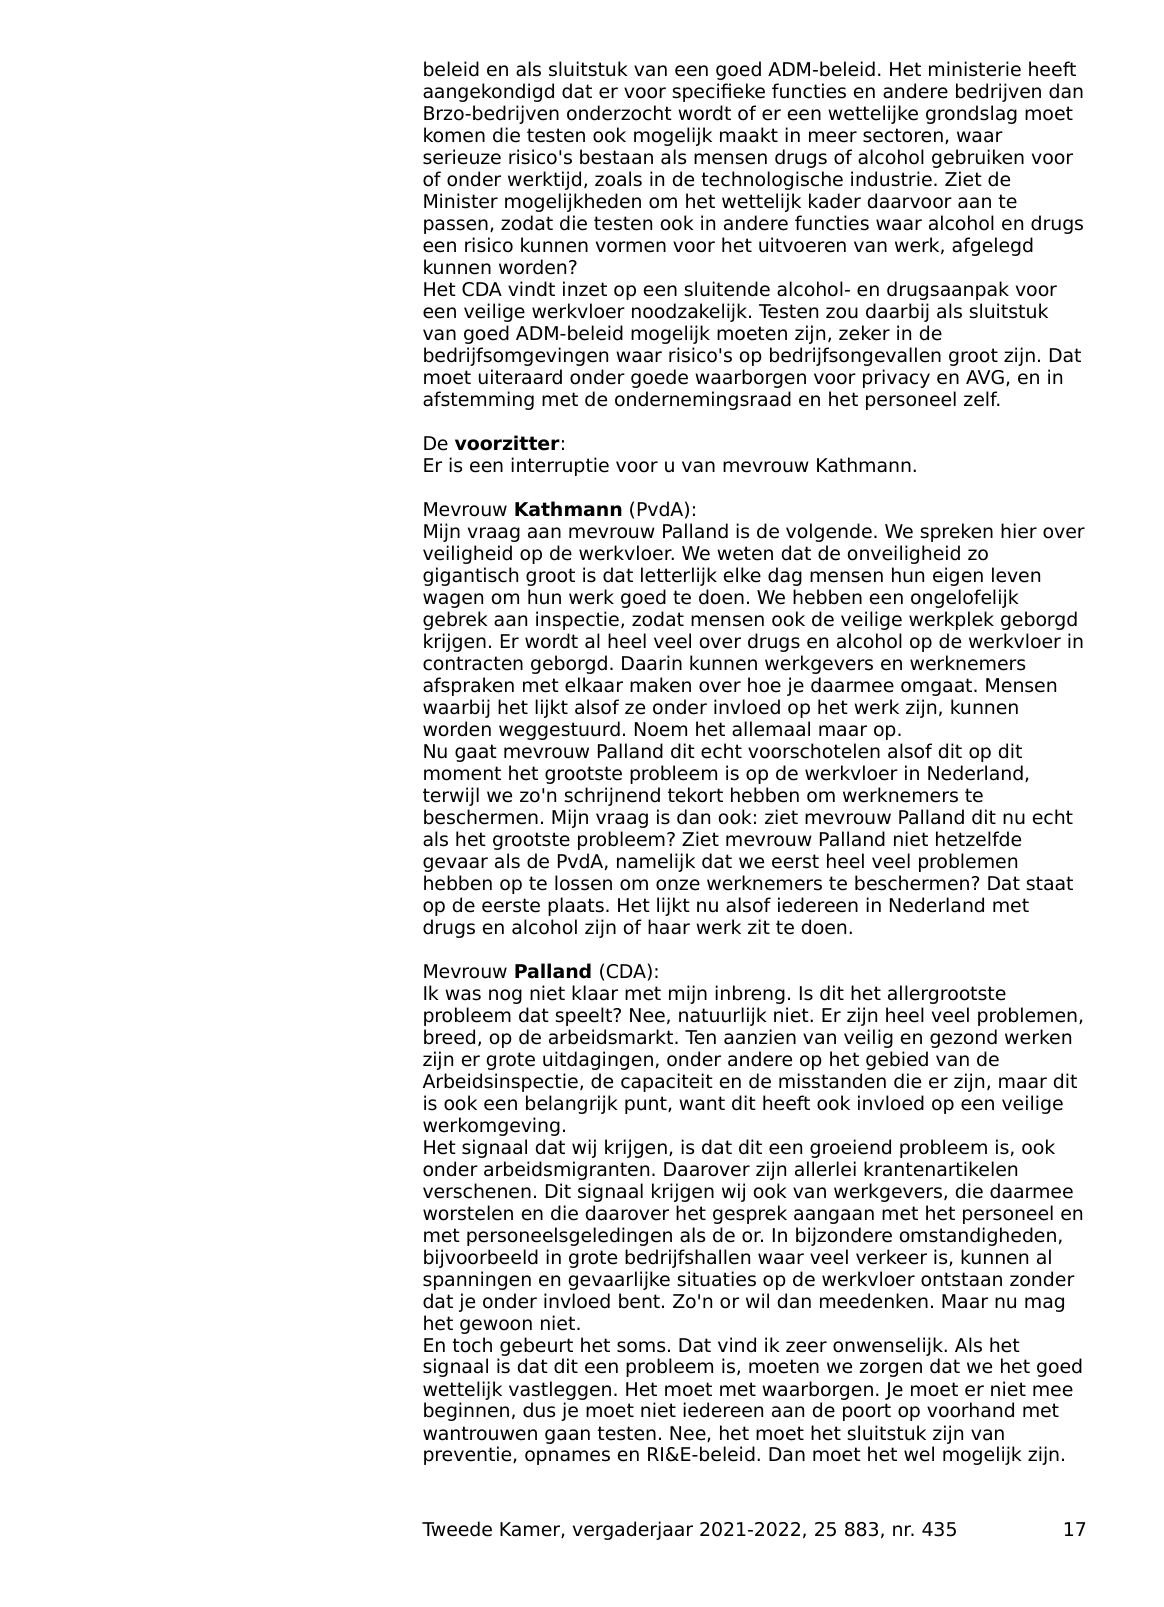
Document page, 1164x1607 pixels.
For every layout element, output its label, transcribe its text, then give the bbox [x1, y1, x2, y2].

text Het signaal dat wij krijgen, is dat dit een groeiend probleem is, ook onder arbeidsmigranten. Daarover zijn allerlei krantenartikelen verschenen. Dit signaal krijgen wij ook van werkgevers, die daarmee worstelen en die daarover het gesprek aangaan met het personeel en met personeelsgeledingen als de or. In bijzondere omstandigheden, bijvoorbeeld in grote bedrijfshallen waar veel verkeer is, kunnen al spanningen en gevaarlijke situaties op de werkvloer ontstaan zonder dat je onder invloed bent. Zo'n or wil dan meedenken. Maar nu mag het gewoon niet. [422, 1137, 1087, 1334]
text Mevrouw Palland (CDA): [422, 961, 1087, 983]
text De voorzitter: [422, 433, 1087, 455]
text En toch gebeurt het soms. Dat vind ik zeer onwenselijk. Als het signaal is dat dit een probleem is, moeten we zorgen dat we het goed wettelijk vastleggen. Het moet met waarborgen. Je moet er niet mee beginnen, dus je moet niet iedereen aan de poort op voorhand met wantrouwen gaan testen. Nee, het moet het sluitstuk zijn van preventie, opnames en RI&E-beleid. Dan moet het wel mogelijk zijn. [422, 1334, 1087, 1466]
text Mijn vraag aan mevrouw Palland is de volgende. We spreken hier over veiligheid op de werkvloer. We weten dat de onveiligheid zo gigantisch groot is dat letterlijk elke dag mensen hun eigen leven wagen om hun werk goed te doen. We hebben een ongelofelijk gebrek aan inspectie, zodat mensen ook de veilige werkplek geborgd krijgen. Er wordt al heel veel over drugs en alcohol op de werkvloer in contracten geborgd. Daarin kunnen werkgevers en werknemers afspraken met elkaar maken over hoe je daarmee omgaat. Mensen waarbij het lijkt alsof ze onder invloed op het werk zijn, kunnen worden weggestuurd. Noem het allemaal maar op. [422, 521, 1087, 741]
text Er is een interruptie voor u van mevrouw Kathmann. [422, 455, 1087, 477]
text Het CDA vindt inzet op een sluitende alcohol- en drugsaanpak voor een veilige werkvloer noodzakelijk. Testen zou daarbij als sluitstuk van goed ADM-beleid mogelijk moeten zijn, zeker in de bedrijfsomgevingen waar risico's op bedrijfsongevallen groot zijn. Dat moet uiteraard onder goede waarborgen voor privacy en AVG, en in afstemming met de ondernemingsraad en het personeel zelf. [422, 279, 1087, 411]
text Mevrouw Kathmann (PvdA): [422, 499, 1087, 521]
text beleid en als sluitstuk van een goed ADM-beleid. Het ministerie heeft aangekondigd dat er voor specifieke functies en andere bedrijven dan Brzo-bedrijven onderzocht wordt of er een wettelijke grondslag moet komen die testen ook mogelijk maakt in meer sectoren, waar serieuze risico's bestaan als mensen drugs of alcohol gebruiken voor of onder werktijd, zoals in de technologische industrie. Ziet de Minister mogelijkheden om het wettelijk kader daarvoor aan te passen, zodat die testen ook in andere functies waar alcohol en drugs een risico kunnen vormen voor het uitvoeren van werk, afgelegd kunnen worden? [422, 59, 1087, 279]
text Ik was nog niet klaar met mijn inbreng. Is dit het allergrootste probleem dat speelt? Nee, natuurlijk niet. Er zijn heel veel problemen, breed, op de arbeidsmarkt. Ten aanzien van veilig en gezond werken zijn er grote uitdagingen, onder andere op het gebied van de Arbeidsinspectie, de capaciteit en de misstanden die er zijn, maar dit is ook een belangrijk punt, want dit heeft ook invloed op een veilige werkomgeving. [422, 983, 1087, 1137]
text Nu gaat mevrouw Palland dit echt voorschotelen alsof dit op dit moment het grootste probleem is op de werkvloer in Nederland, terwijl we zo'n schrijnend tekort hebben om werknemers te beschermen. Mijn vraag is dan ook: ziet mevrouw Palland dit nu echt als het grootste probleem? Ziet mevrouw Palland niet hetzelfde gevaar als de PvdA, namelijk dat we eerst heel veel problemen hebben op te lossen om onze werknemers te beschermen? Dat staat op de eerste plaats. Het lijkt nu alsof iedereen in Nederland met drugs en alcohol zijn of haar werk zit te doen. [422, 741, 1087, 939]
